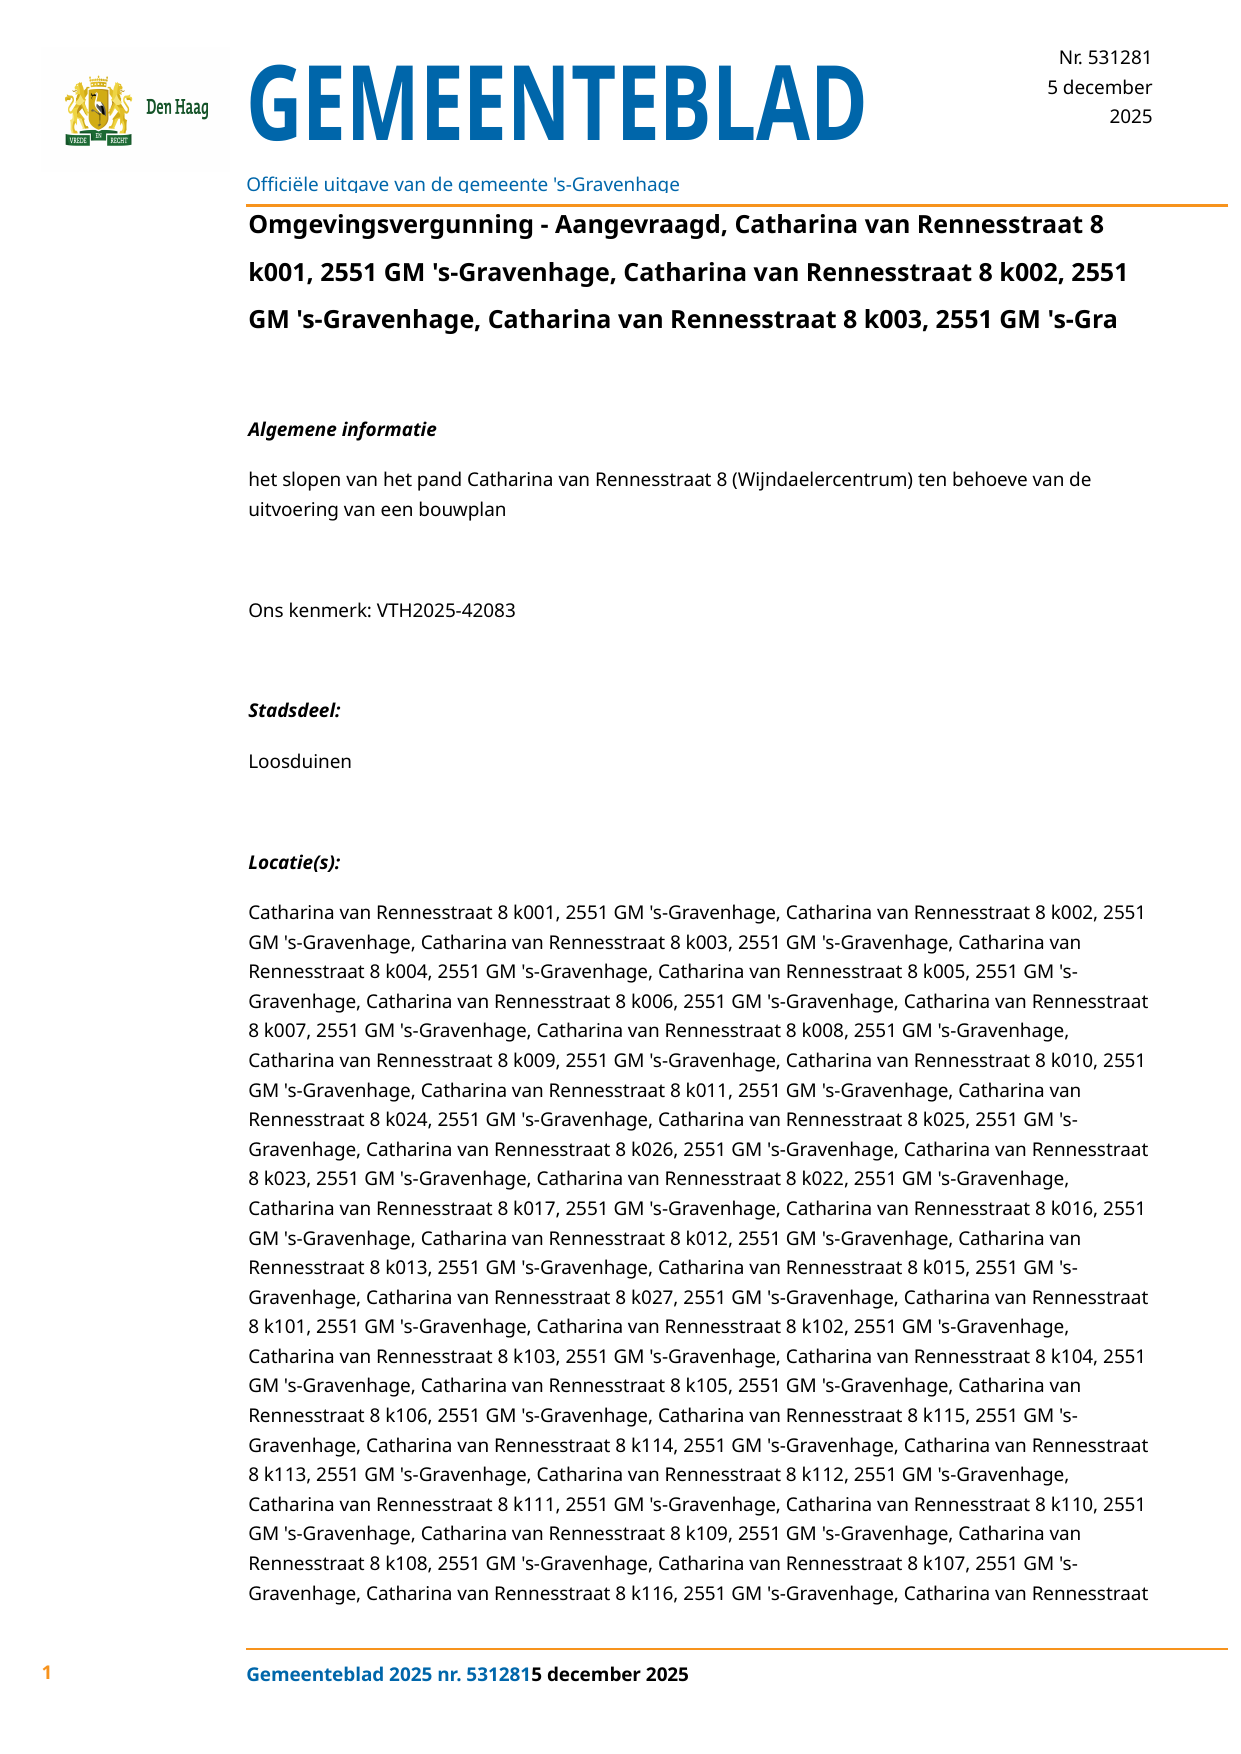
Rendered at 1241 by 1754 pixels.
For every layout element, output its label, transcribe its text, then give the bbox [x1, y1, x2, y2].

text Algemene informatie [248, 416, 1152, 442]
text Catharina van Rennesstraat 8 k001, 2551 GM 's-Gravenhage, Catharina van Rennesstraat 8 k002, 2551 GM 's-Gravenhage, Catharina van Rennesstraat 8 k003, 2551 GM 's-Gravenhage, Catharina van Rennesstraat 8 k004, 2551 GM 's-Gravenhage, Catharina van Rennesstraat 8 k005, 2551 GM 's-Gravenhage, Catharina van Rennesstraat 8 k006, 2551 GM 's-Gravenhage, Catharina van Rennesstraat 8 k007, 2551 GM 's-Gravenhage, Catharina van Rennesstraat 8 k008, 2551 GM 's-Gravenhage, Catharina van Rennesstraat 8 k009, 2551 GM 's-Gravenhage, Catharina van Rennesstraat 8 k010, 2551 GM 's-Gravenhage, Catharina van Rennesstraat 8 k011, 2551 GM 's-Gravenhage, Catharina van Rennesstraat 8 k024, 2551 GM 's-Gravenhage, Catharina van Rennesstraat 8 k025, 2551 GM 's-Gravenhage, Catharina van Rennesstraat 8 k026, 2551 GM 's-Gravenhage, Catharina van Rennesstraat 8 k023, 2551 GM 's-Gravenhage, Catharina van Rennesstraat 8 k022, 2551 GM 's-Gravenhage, Catharina van Rennesstraat 8 k017, 2551 GM 's-Gravenhage, Catharina van Rennesstraat 8 k016, 2551 GM 's-Gravenhage, Catharina van Rennesstraat 8 k012, 2551 GM 's-Gravenhage, Catharina van Rennesstraat 8 k013, 2551 GM 's-Gravenhage, Catharina van Rennesstraat 8 k015, 2551 GM 's-Gravenhage, Catharina van Rennesstraat 8 k027, 2551 GM 's-Gravenhage, Catharina van Rennesstraat 8 k101, 2551 GM 's-Gravenhage, Catharina van Rennesstraat 8 k102, 2551 GM 's-Gravenhage, Catharina van Rennesstraat 8 k103, 2551 GM 's-Gravenhage, Catharina van Rennesstraat 8 k104, 2551 GM 's-Gravenhage, Catharina van Rennesstraat 8 k105, 2551 GM 's-Gravenhage, Catharina van Rennesstraat 8 k106, 2551 GM 's-Gravenhage, Catharina van Rennesstraat 8 k115, 2551 GM 's-Gravenhage, Catharina van Rennesstraat 8 k114, 2551 GM 's-Gravenhage, Catharina van Rennesstraat 8 k113, 2551 GM 's-Gravenhage, Catharina van Rennesstraat 8 k112, 2551 GM 's-Gravenhage, Catharina van Rennesstraat 8 k111, 2551 GM 's-Gravenhage, Catharina van Rennesstraat 8 k110, 2551 GM 's-Gravenhage, Catharina van Rennesstraat 8 k109, 2551 GM 's-Gravenhage, Catharina van Rennesstraat 8 k108, 2551 GM 's-Gravenhage, Catharina van Rennesstraat 8 k107, 2551 GM 's-Gravenhage, Catharina van Rennesstraat 8 k116, 2551 GM 's-Gravenhage, Catharina van Rennesstraat [248, 899, 1152, 1605]
text Locatie(s): [248, 849, 1152, 874]
text Loosduinen [248, 748, 1152, 774]
text Stadsdeel: [248, 698, 1152, 723]
text Omgevingsvergunning - Aangevraagd, Catharina van Rennesstraat 8 k001, 2551 GM 's-Gravenhage, Catharina van Rennesstraat 8 k002, 2551 GM 's-Gravenhage, Catharina van Rennesstraat 8 k003, 2551 GM 's-Gra [248, 207, 1152, 336]
text Ons kenmerk: VTH2025-42083 [248, 597, 1152, 622]
text het slopen van het pand Catharina van Rennesstraat 8 (Wijndaelercentrum) ten behoeve van de uitvoering van een bouwplan [248, 466, 1152, 522]
picture [41, 47, 231, 172]
